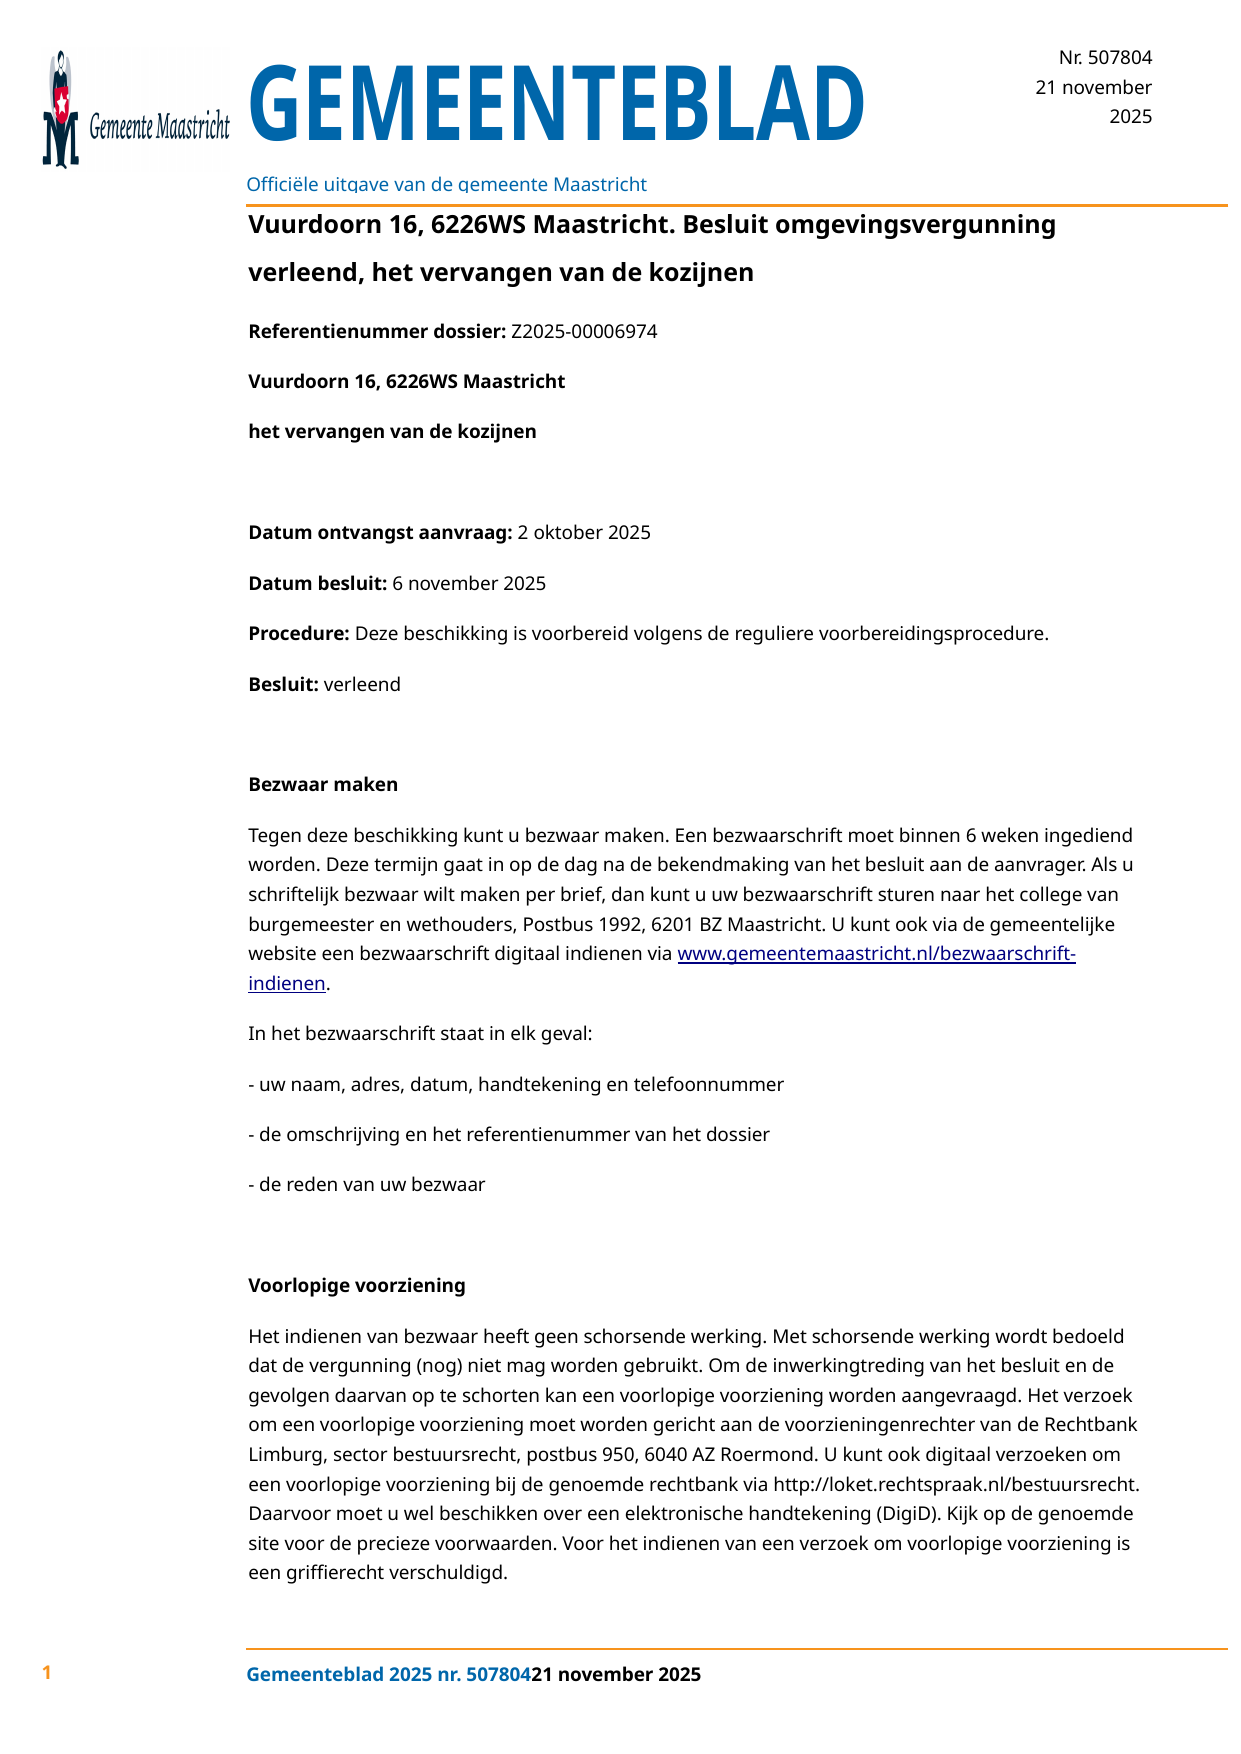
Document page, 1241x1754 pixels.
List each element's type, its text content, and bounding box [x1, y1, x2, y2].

text Bezwaar maken [248, 772, 1152, 797]
text Voorlopige voorziening [248, 1272, 1152, 1298]
text Procedure: Deze beschikking is voorbereid volgens de reguliere voorbereidingsprocedure. [248, 620, 1152, 646]
picture [41, 47, 231, 172]
text Tegen deze beschikking kunt u bezwaar maken. Een bezwaarschrift moet binnen 6 weken ingediend worden. Deze termijn gaat in op de dag na de bekendmaking van het besluit aan de aanvrager. Als u schriftelijk bezwaar wilt maken per brief, dan kunt u uw bezwaarschrift sturen naar het college van burgemeester en wethouders, Postbus 1992, 6201 BZ Maastricht. U kunt ook via de gemeentelijke website een bezwaarschrift digitaal indienen via www.gemeentemaastricht.nl/bezwaarschrift-indienen. [248, 822, 1152, 996]
text - uw naam, adres, datum, handtekening en telefoonnummer [248, 1071, 1152, 1097]
text Referentienummer dossier: Z2025-00006974 [248, 318, 1152, 344]
text Het indienen van bezwaar heeft geen schorsende werking. Met schorsende werking wordt bedoeld dat de vergunning (nog) niet mag worden gebruikt. Om de inwerkingtreding van het besluit en de gevolgen daarvan op te schorten kan een voorlopige voorziening worden aangevraagd. Het verzoek om een voorlopige voorziening moet worden gericht aan de voorzieningenrechter van de Rechtbank Limburg, sector bestuursrecht, postbus 950, 6040 AZ Roermond. U kunt ook digitaal verzoeken om een voorlopige voorziening bij de genoemde rechtbank via http://loket.rechtspraak.nl/bestuursrecht. Daarvoor moet u wel beschikken over een elektronische handtekening (DigiD). Kijk op de genoemde site voor de precieze voorwaarden. Voor het indienen van een verzoek om voorlopige voorziening is een griffierecht verschuldigd. [248, 1323, 1152, 1585]
text het vervangen van de kozijnen [248, 419, 1152, 444]
text - de omschrijving en het referentienummer van het dossier [248, 1121, 1152, 1147]
text Besluit: verleend [248, 671, 1152, 697]
text Datum ontvangst aanvraag: 2 oktober 2025 [248, 519, 1152, 545]
text In het bezwaarschrift staat in elk geval: [248, 1020, 1152, 1046]
text Vuurdoorn 16, 6226WS Maastricht [248, 368, 1152, 394]
text Datum besluit: 6 november 2025 [248, 570, 1152, 596]
text - de reden van uw bezwaar [248, 1172, 1152, 1197]
text Vuurdoorn 16, 6226WS Maastricht. Besluit omgevingsvergunning verleend, het vervangen van de kozijnen [248, 207, 1152, 288]
